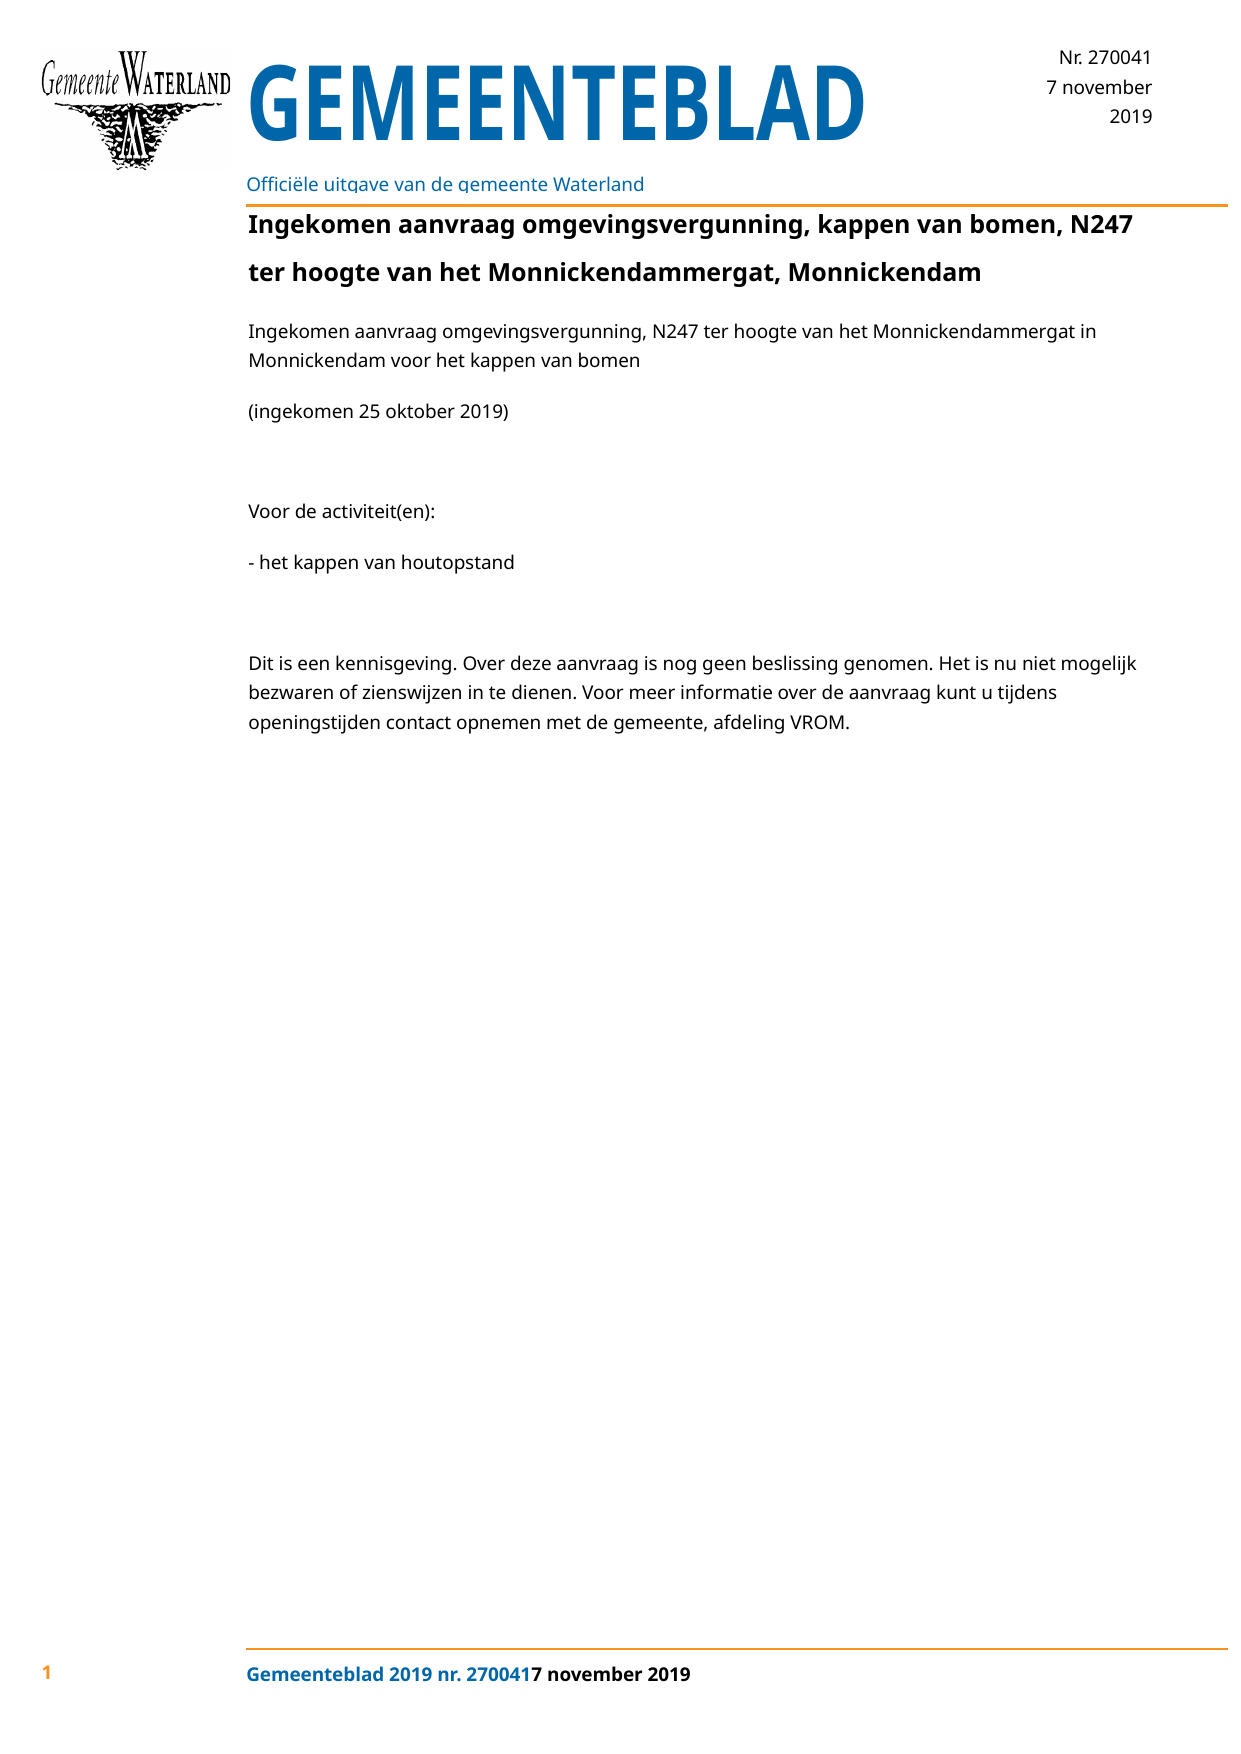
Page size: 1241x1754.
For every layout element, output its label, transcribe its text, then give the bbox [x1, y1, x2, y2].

text Ingekomen aanvraag omgevingsvergunning, N247 ter hoogte van het Monnickendammergat in Monnickendam voor het kappen van bomen [248, 318, 1152, 373]
text Dit is een kennisgeving. Over deze aanvraag is nog geen beslissing genomen. Het is nu niet mogelijk bezwaren of zienswijzen in te dienen. Voor meer informatie over de aanvraag kunt u tijdens openingstijden contact opnemen met de gemeente, afdeling VROM. [248, 650, 1152, 735]
text Voor de activiteit(en): [248, 499, 1152, 524]
text (ingekomen 25 oktober 2019) [248, 398, 1152, 424]
text - het kappen van houtopstand [248, 549, 1152, 575]
text Ingekomen aanvraag omgevingsvergunning, kappen van bomen, N247 ter hoogte van het Monnickendammergat, Monnickendam [248, 207, 1152, 288]
picture [41, 47, 231, 172]
